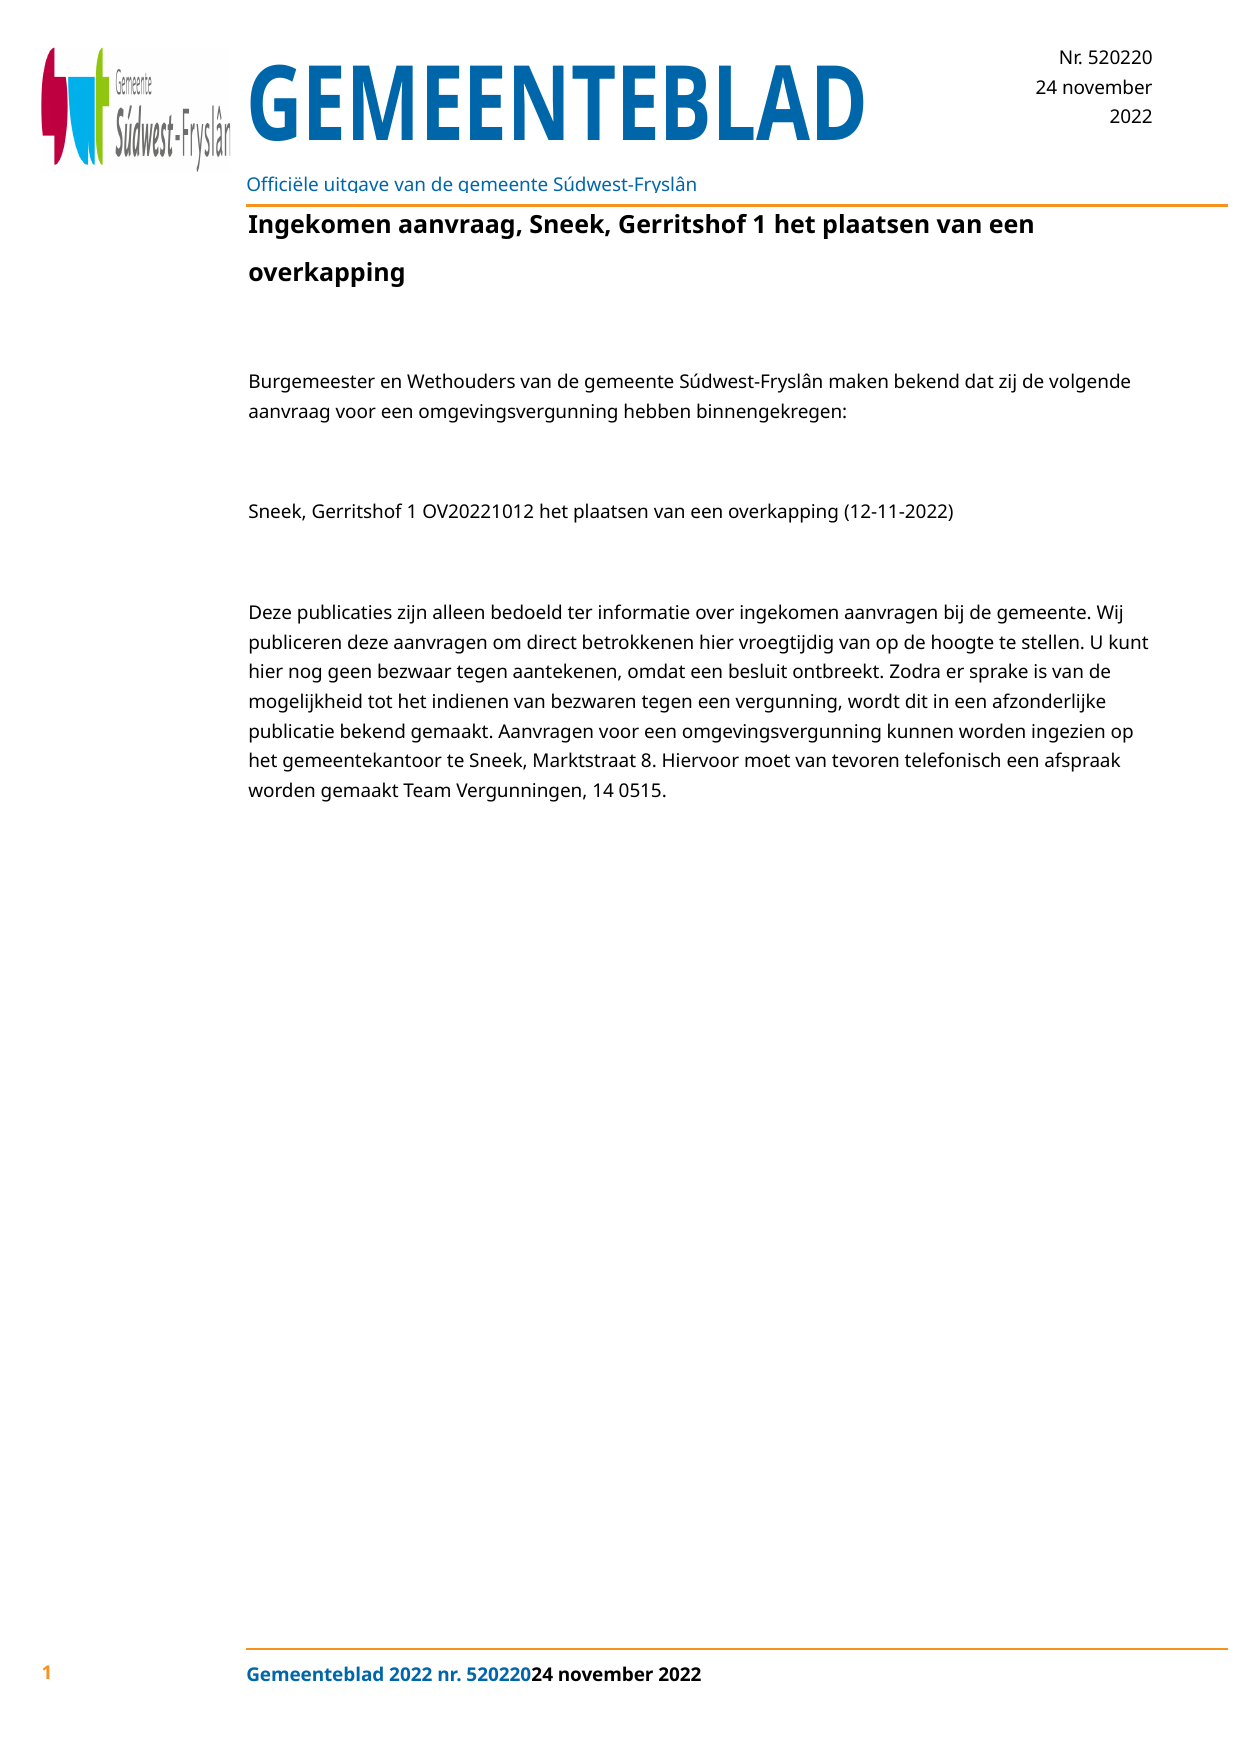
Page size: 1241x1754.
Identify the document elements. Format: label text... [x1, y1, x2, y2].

text Ingekomen aanvraag, Sneek, Gerritshof 1 het plaatsen van een overkapping [248, 207, 1152, 288]
text Sneek, Gerritshof 1 OV20221012 het plaatsen van een overkapping (12-11-2022) [248, 499, 1152, 524]
picture [41, 47, 231, 172]
text Deze publicaties zijn alleen bedoeld ter informatie over ingekomen aanvragen bij de gemeente. Wij publiceren deze aanvragen om direct betrokkenen hier vroegtijdig van op de hoogte te stellen. U kunt hier nog geen bezwaar tegen aantekenen, omdat een besluit ontbreekt. Zodra er sprake is van de mogelijkheid tot het indienen van bezwaren tegen een vergunning, wordt dit in een afzonderlijke publicatie bekend gemaakt. Aanvragen voor een omgevingsvergunning kunnen worden ingezien op het gemeentekantoor te Sneek, Marktstraat 8. Hiervoor moet van tevoren telefonisch een afspraak worden gemaakt Team Vergunningen, 14 0515. [248, 599, 1152, 803]
text Burgemeester en Wethouders van de gemeente Súdwest-Fryslân maken bekend dat zij de volgende aanvraag voor een omgevingsvergunning hebben binnengekregen: [248, 368, 1152, 424]
